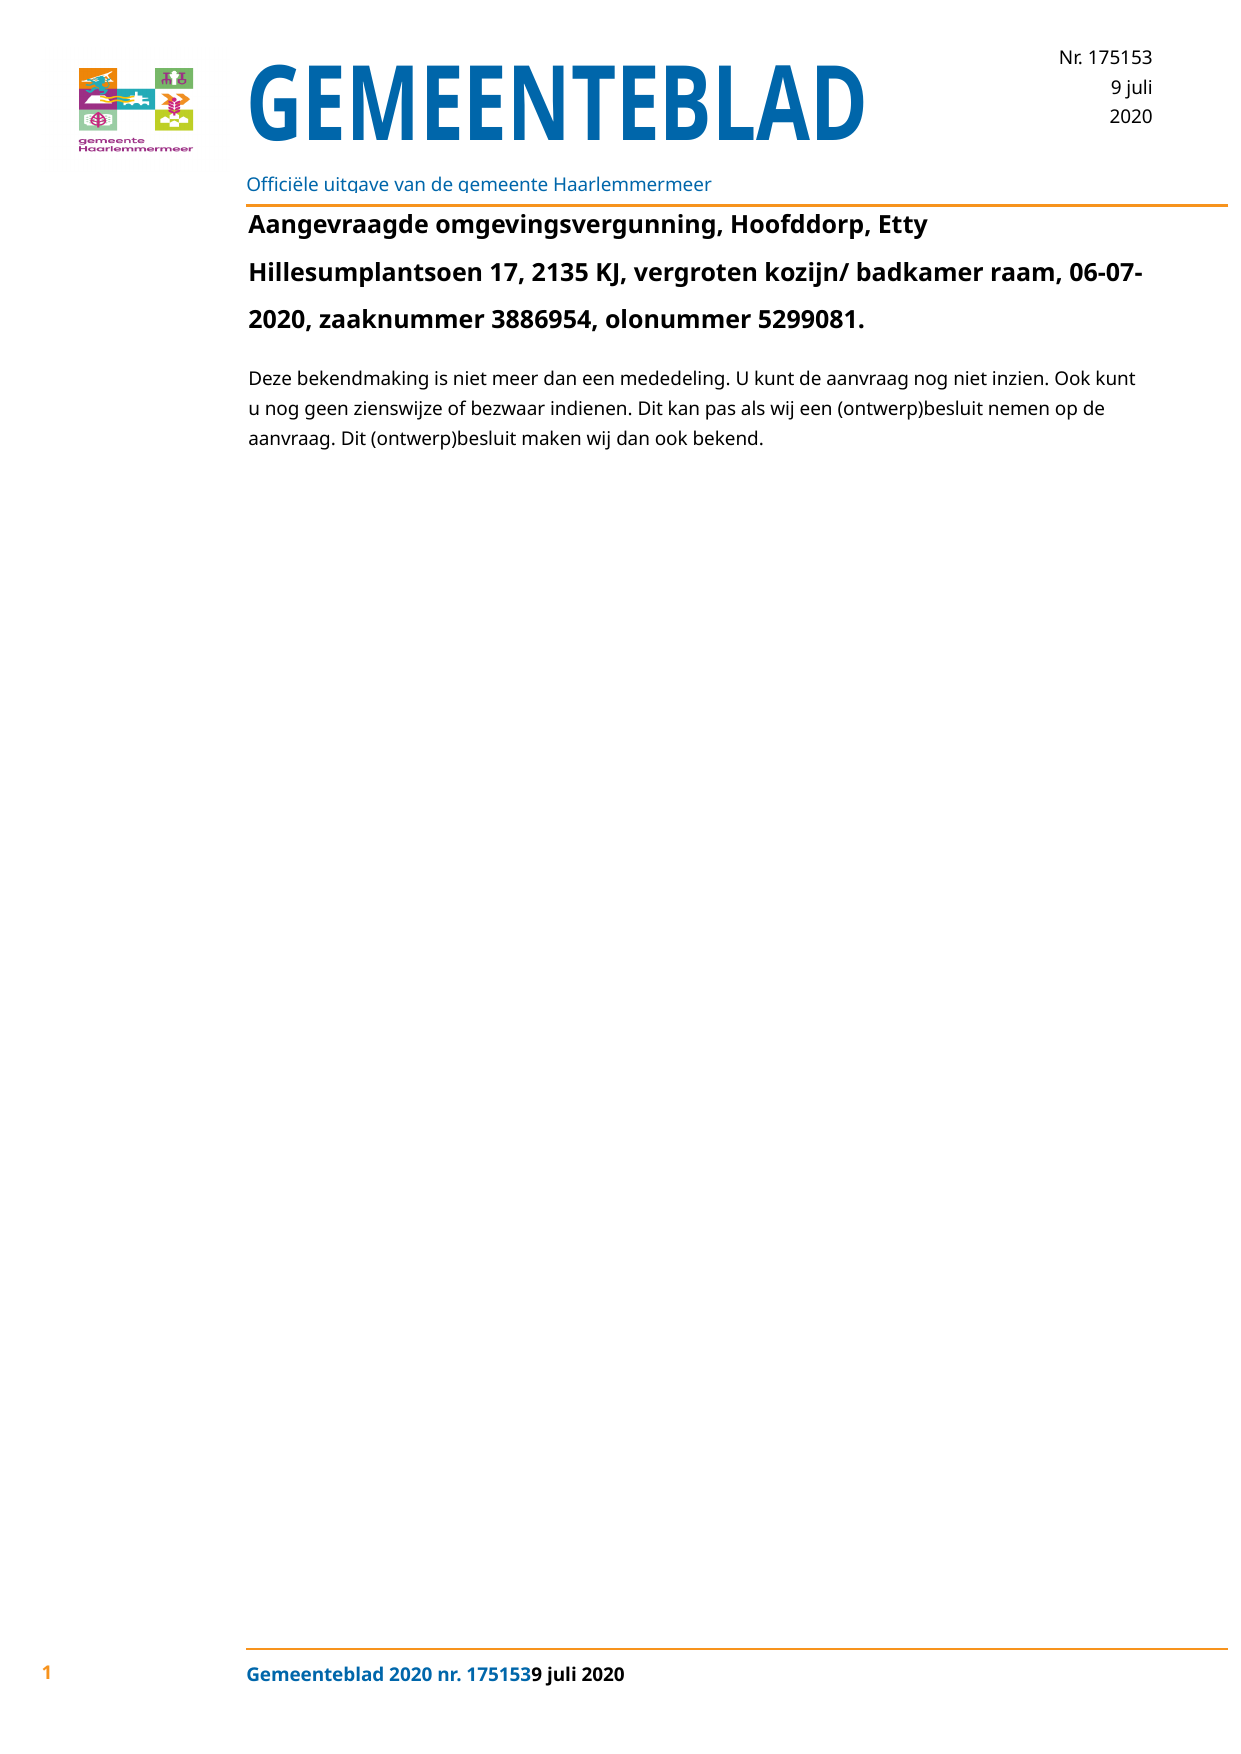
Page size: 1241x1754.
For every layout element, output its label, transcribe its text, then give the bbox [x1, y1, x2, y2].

text Deze bekendmaking is niet meer dan een mededeling. U kunt de aanvraag nog niet inzien. Ook kunt u nog geen zienswijze of bezwaar indienen. Dit kan pas als wij een (ontwerp)besluit nemen op de aanvraag. Dit (ontwerp)besluit maken wij dan ook bekend. [248, 366, 1152, 450]
picture [41, 47, 231, 172]
text Aangevraagde omgevingsvergunning, Hoofddorp, Etty Hillesumplantsoen 17, 2135 KJ, vergroten kozijn/ badkamer raam, 06-07-2020, zaaknummer 3886954, olonummer 5299081. [248, 207, 1152, 336]
